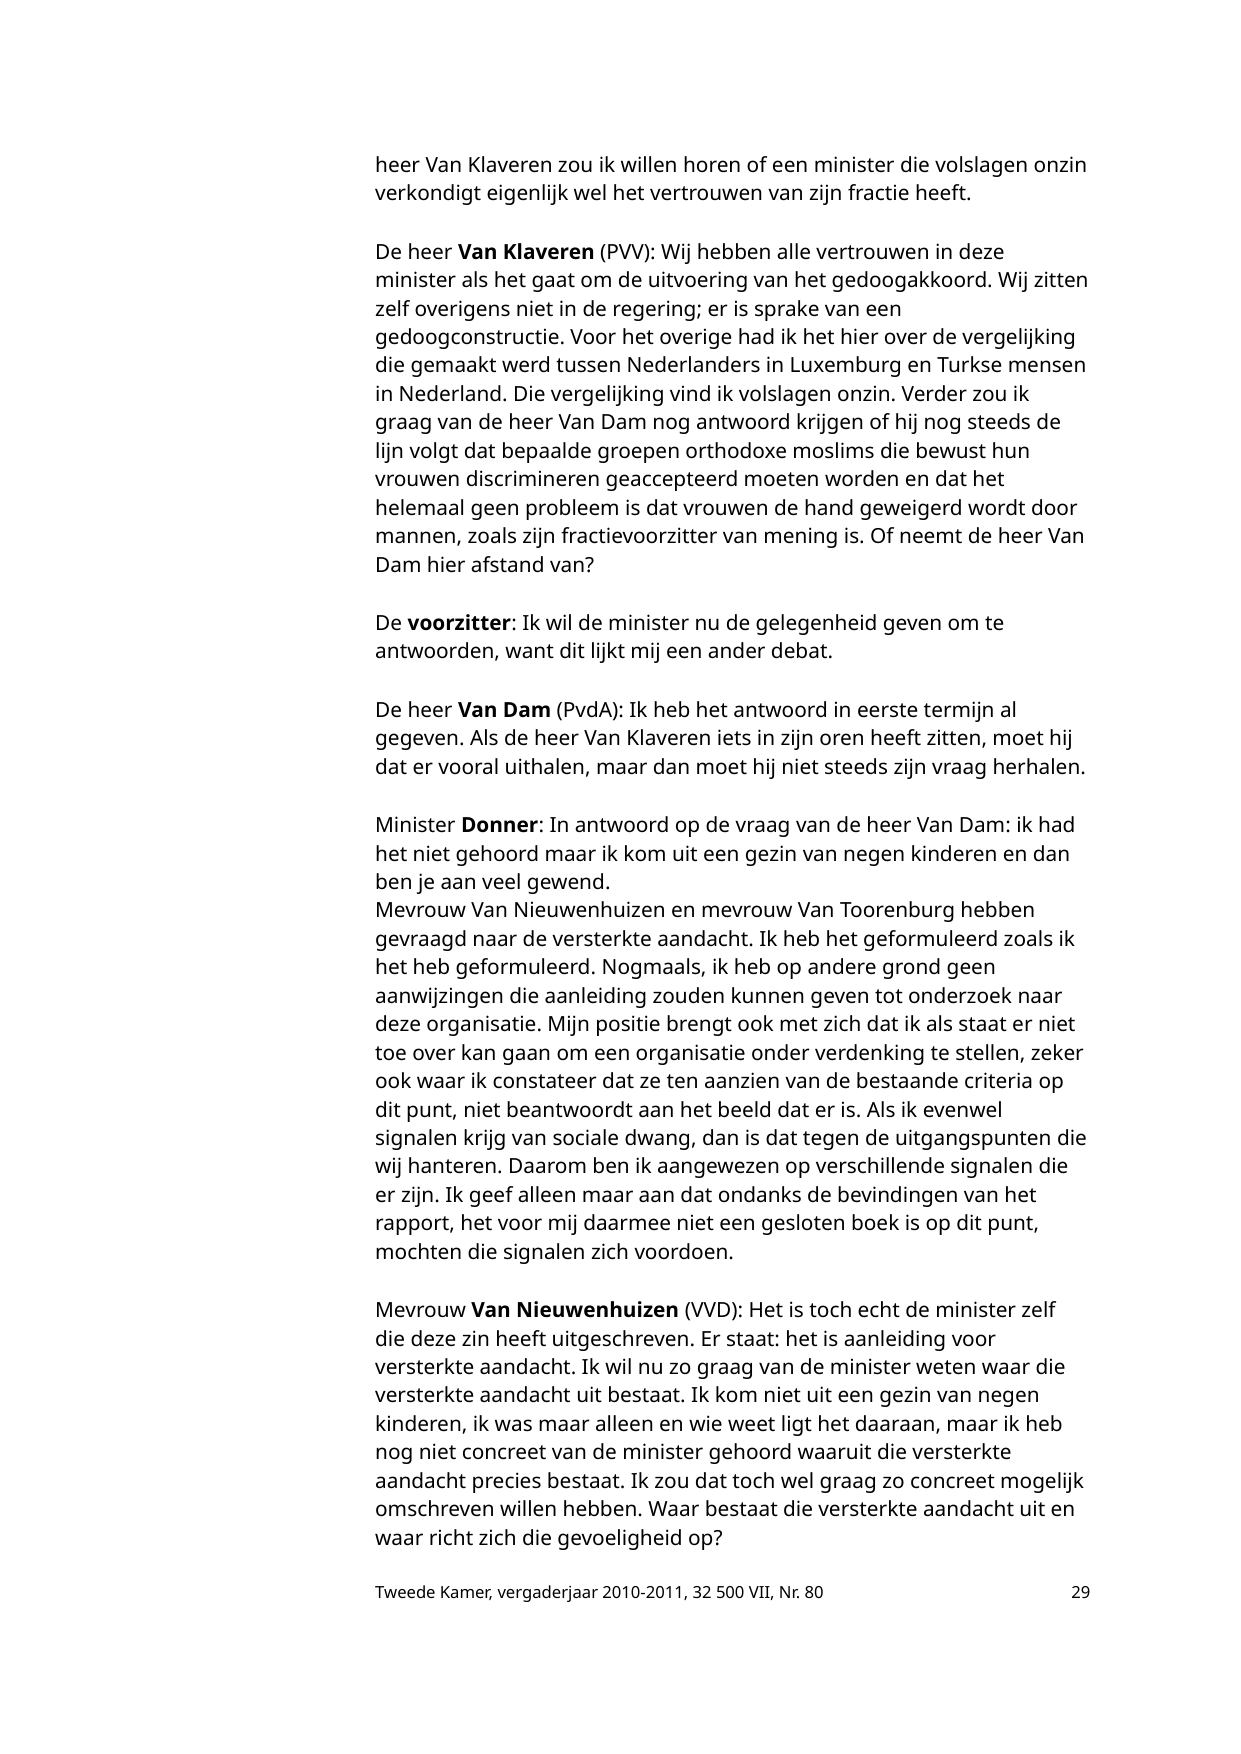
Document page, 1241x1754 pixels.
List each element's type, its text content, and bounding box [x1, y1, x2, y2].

text Minister Donner: In antwoord op de vraag van de heer Van Dam: ik had het niet gehoord maar ik kom uit een gezin van negen kinderen en dan ben je aan veel gewend. [375, 810, 1090, 896]
text Mevrouw Van Nieuwenhuizen en mevrouw Van Toorenburg hebben gevraagd naar de versterkte aandacht. Ik heb het geformuleerd zoals ik het heb geformuleerd. Nogmaals, ik heb op andere grond geen aanwijzingen die aanleiding zouden kunnen geven tot onderzoek naar deze organisatie. Mijn positie brengt ook met zich dat ik als staat er niet toe over kan gaan om een organisatie onder verdenking te stellen, zeker ook waar ik constateer dat ze ten aanzien van de bestaande criteria op dit punt, niet beantwoordt aan het beeld dat er is. Als ik evenwel signalen krijg van sociale dwang, dan is dat tegen de uitgangspunten die wij hanteren. Daarom ben ik aangewezen op verschillende signalen die er zijn. Ik geef alleen maar aan dat ondanks de bevindingen van het rapport, het voor mij daarmee niet een gesloten boek is op dit punt, mochten die signalen zich voordoen. [375, 896, 1090, 1265]
text De heer Van Dam (PvdA): Ik heb het antwoord in eerste termijn al gegeven. Als de heer Van Klaveren iets in zijn oren heeft zitten, moet hij dat er vooral uithalen, maar dan moet hij niet steeds zijn vraag herhalen. [375, 695, 1090, 780]
text De heer Van Klaveren (PVV): Wij hebben alle vertrouwen in deze minister als het gaat om de uitvoering van het gedoogakkoord. Wij zitten zelf overigens niet in de regering; er is sprake van een gedoogconstructie. Voor het overige had ik het hier over de vergelijking die gemaakt werd tussen Nederlanders in Luxemburg en Turkse mensen in Nederland. Die vergelijking vind ik volslagen onzin. Verder zou ik graag van de heer Van Dam nog antwoord krijgen of hij nog steeds de lijn volgt dat bepaalde groepen orthodoxe moslims die bewust hun vrouwen discrimineren geaccepteerd moeten worden en dat het helemaal geen probleem is dat vrouwen de hand geweigerd wordt door mannen, zoals zijn fractievoorzitter van mening is. Of neemt de heer Van Dam hier afstand van? [375, 237, 1090, 578]
text Mevrouw Van Nieuwenhuizen (VVD): Het is toch echt de minister zelf die deze zin heeft uitgeschreven. Er staat: het is aanleiding voor versterkte aandacht. Ik wil nu zo graag van de minister weten waar die versterkte aandacht uit bestaat. Ik kom niet uit een gezin van negen kinderen, ik was maar alleen en wie weet ligt het daaraan, maar ik heb nog niet concreet van de minister gehoord waaruit die versterkte aandacht precies bestaat. Ik zou dat toch wel graag zo concreet mogelijk omschreven willen hebben. Waar bestaat die versterkte aandacht uit en waar richt zich die gevoeligheid op? [375, 1295, 1090, 1551]
text De voorzitter: Ik wil de minister nu de gelegenheid geven om te antwoorden, want dit lijkt mij een ander debat. [375, 608, 1090, 665]
text heer Van Klaveren zou ik willen horen of een minister die volslagen onzin verkondigt eigenlijk wel het vertrouwen van zijn fractie heeft. [375, 150, 1090, 207]
